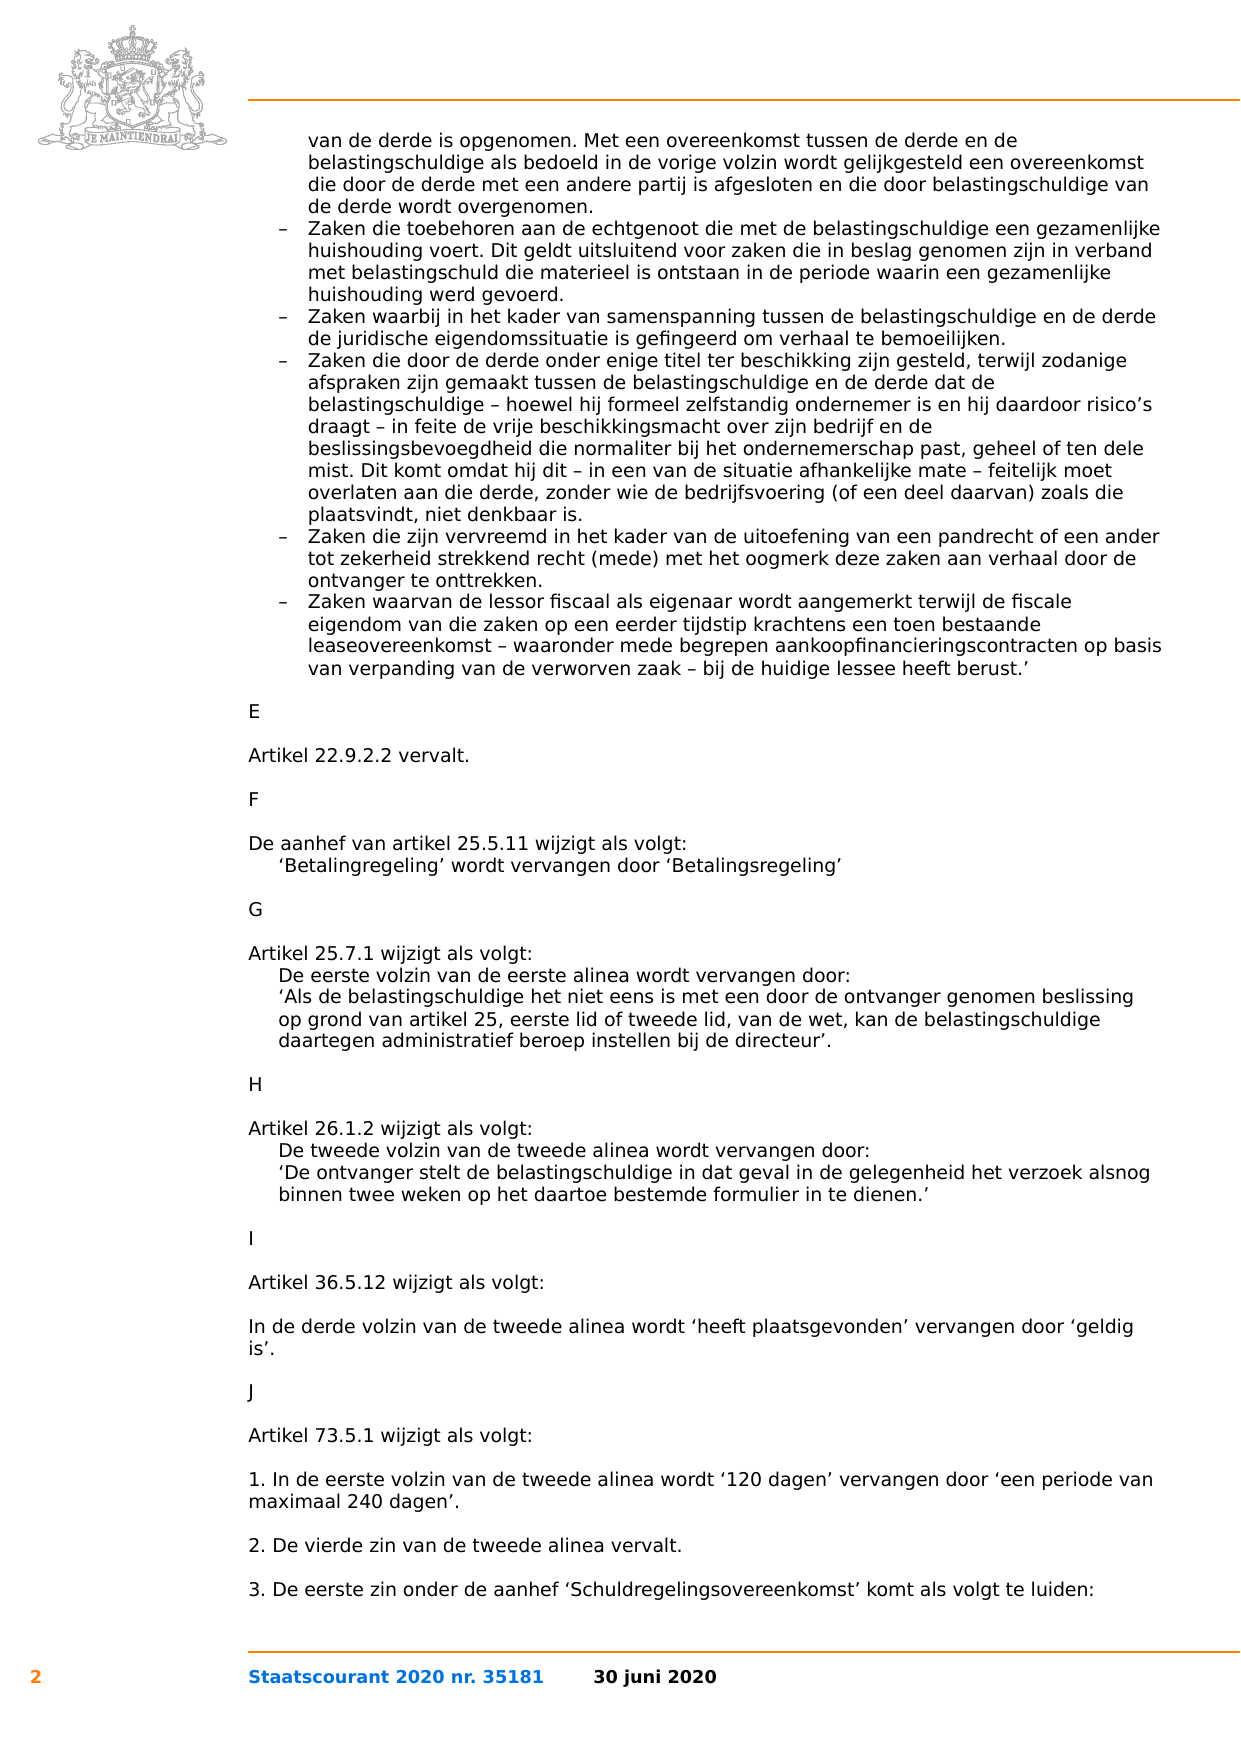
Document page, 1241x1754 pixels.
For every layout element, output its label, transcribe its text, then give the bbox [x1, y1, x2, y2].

text – Zaken waarbij in het kader van samenspanning tussen de belastingschuldige en de derde de juridische eigendomssituatie is gefingeerd om verhaal te bemoeilijken. [278, 306, 1163, 350]
text J [248, 1381, 1163, 1403]
text – Zaken die zijn vervreemd in het kader van de uitoefening van een pandrecht of een ander tot zekerheid strekkend recht (mede) met het oogmerk deze zaken aan verhaal door de ontvanger te onttrekken. [278, 526, 1163, 591]
text F [248, 789, 1163, 811]
text H [248, 1074, 1163, 1096]
text – Zaken die toebehoren aan de echtgenoot die met de belastingschuldige een gezamenlijke huishouding voert. Dit geldt uitsluitend voor zaken die in beslag genomen zijn in verband met belastingschuld die materieel is ontstaan in de periode waarin een gezamenlijke huishouding werd gevoerd. [278, 218, 1163, 306]
text De tweede volzin van de tweede alinea wordt vervangen door: [278, 1140, 1163, 1162]
text Artikel 26.1.2 wijzigt als volgt: [248, 1118, 1163, 1140]
text In de derde volzin van de tweede alinea wordt ‘heeft plaatsgevonden’ vervangen door ‘geldig is’. [248, 1316, 1163, 1359]
text van de derde is opgenomen. Met een overeenkomst tussen de derde en de belastingschuldige als bedoeld in de vorige volzin wordt gelijkgesteld een overeenkomst die door de derde met een andere partij is afgesloten en die door belastingschuldige van de derde wordt overgenomen. [278, 130, 1163, 218]
text 2. De vierde zin van de tweede alinea vervalt. [248, 1535, 1163, 1557]
text Artikel 22.9.2.2 vervalt. [248, 745, 1163, 767]
text Artikel 36.5.12 wijzigt als volgt: [248, 1272, 1163, 1294]
text Artikel 73.5.1 wijzigt als volgt: [248, 1425, 1163, 1447]
text I [248, 1228, 1163, 1250]
picture [38, 25, 227, 150]
text – Zaken die door de derde onder enige titel ter beschikking zijn gesteld, terwijl zodanige afspraken zijn gemaakt tussen de belastingschuldige en de derde dat de belastingschuldige – hoewel hij formeel zelfstandig ondernemer is en hij daardoor risico’s draagt – in feite de vrije beschikkingsmacht over zijn bedrijf en de beslissingsbevoegdheid die normaliter bij het ondernemerschap past, geheel of ten dele mist. Dit komt omdat hij dit – in een van de situatie afhankelijke mate – feitelijk moet overlaten aan die derde, zonder wie de bedrijfsvoering (of een deel daarvan) zoals die plaatsvindt, niet denkbaar is. [278, 350, 1163, 526]
text 1. In de eerste volzin van de tweede alinea wordt ‘120 dagen’ vervangen door ‘een periode van maximaal 240 dagen’. [248, 1469, 1163, 1513]
text ‘De ontvanger stelt de belastingschuldige in dat geval in de gelegenheid het verzoek alsnog binnen twee weken op het daartoe bestemde formulier in te dienen.’ [278, 1162, 1163, 1206]
text De aanhef van artikel 25.5.11 wijzigt als volgt: [248, 833, 1163, 855]
text De eerste volzin van de eerste alinea wordt vervangen door: [278, 964, 1163, 986]
text 3. De eerste zin onder de aanhef ‘Schuldregelingsovereenkomst’ komt als volgt te luiden: [248, 1579, 1163, 1601]
text ‘Betalingregeling’ wordt vervangen door ‘Betalingsregeling’ [278, 855, 1163, 877]
text ‘Als de belastingschuldige het niet eens is met een door de ontvanger genomen beslissing op grond van artikel 25, eerste lid of tweede lid, van de wet, kan de belastingschuldige daartegen administratief beroep instellen bij de directeur’. [278, 986, 1163, 1052]
text E [248, 701, 1163, 723]
text Artikel 25.7.1 wijzigt als volgt: [248, 942, 1163, 964]
text G [248, 899, 1163, 921]
text – Zaken waarvan de lessor fiscaal als eigenaar wordt aangemerkt terwijl de fiscale eigendom van die zaken op een eerder tijdstip krachtens een toen bestaande leaseovereenkomst – waaronder mede begrepen aankoopfinancieringscontracten op basis van verpanding van de verworven zaak – bij de huidige lessee heeft berust.’ [278, 591, 1163, 679]
